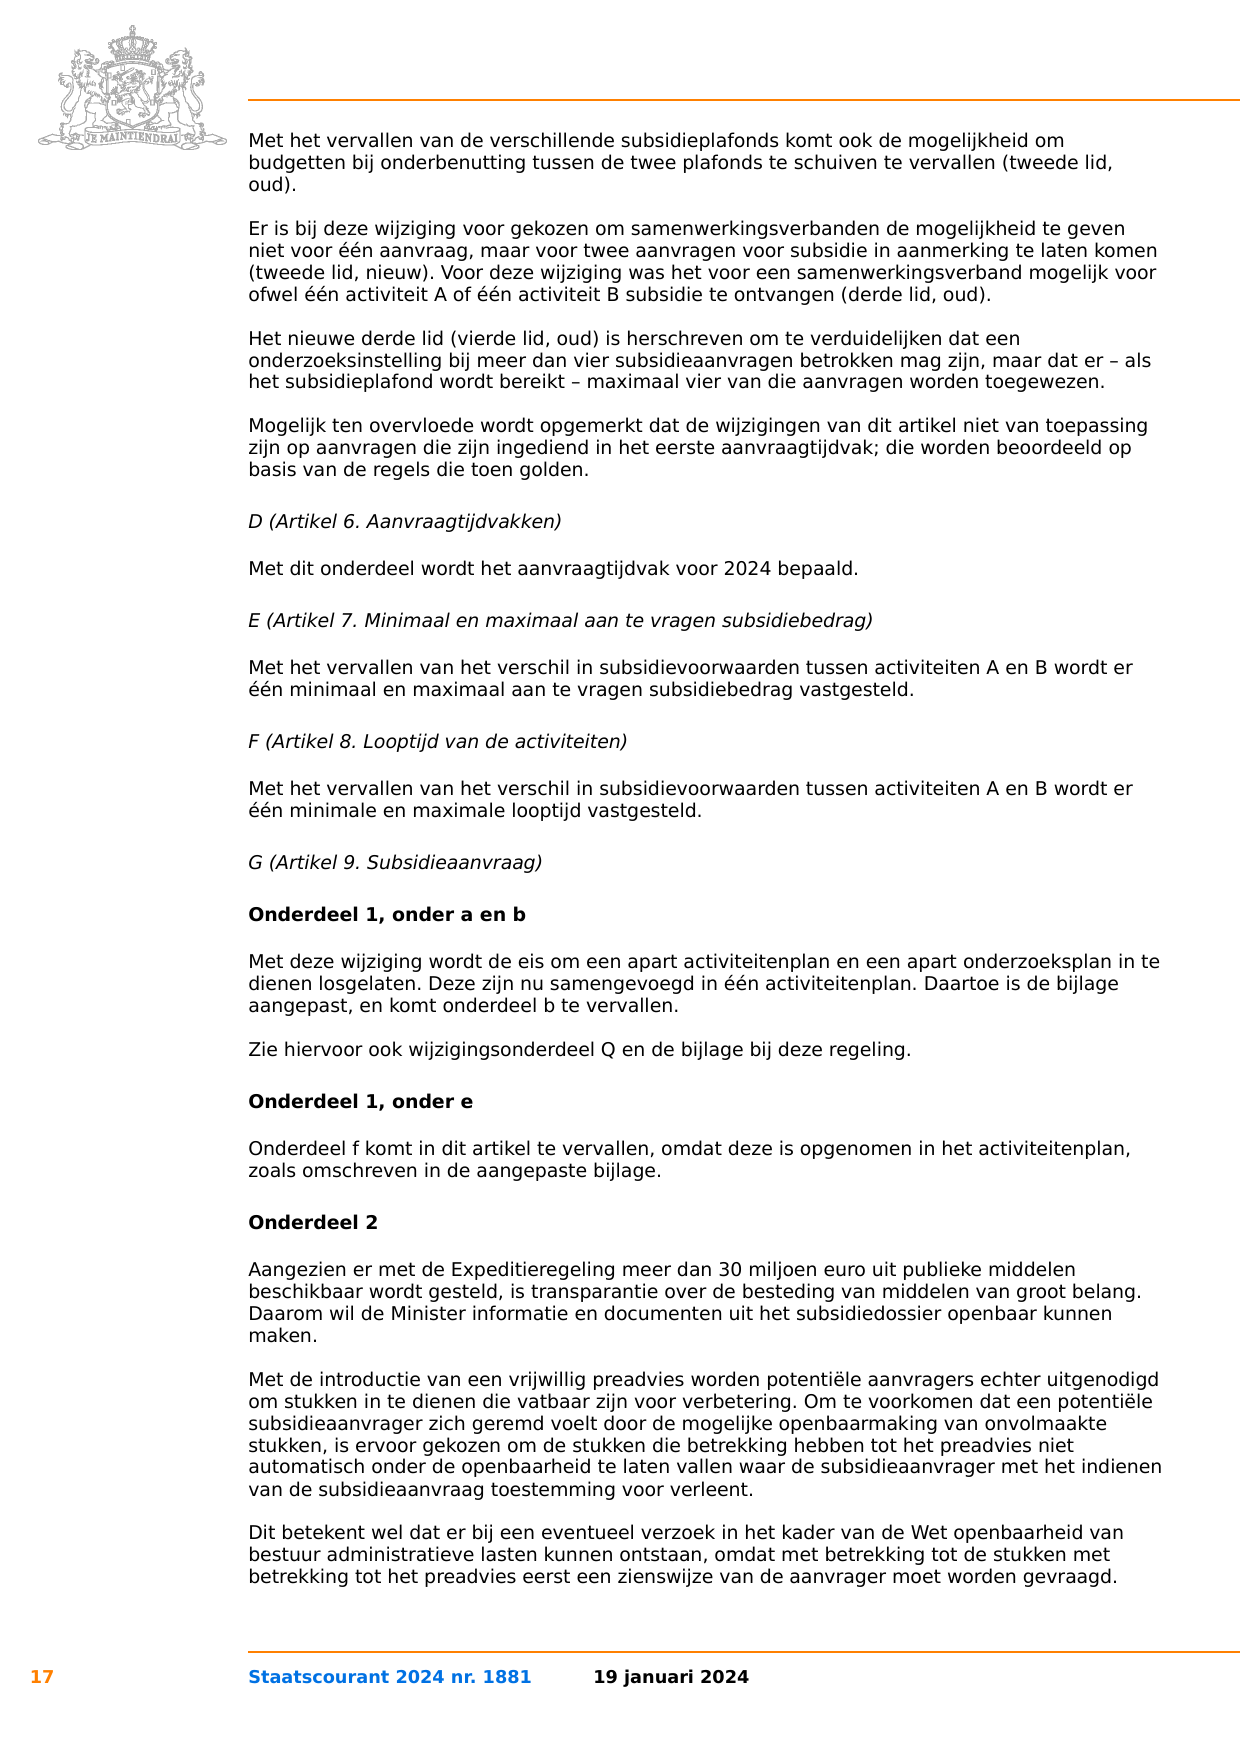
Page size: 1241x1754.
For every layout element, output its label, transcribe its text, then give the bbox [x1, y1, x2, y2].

text Aangezien er met de Expeditieregeling meer dan 30 miljoen euro uit publieke middelen beschikbaar wordt gesteld, is transparantie over de besteding van middelen van groot belang. Daarom wil de Minister informatie en documenten uit het subsidiedossier openbaar kunnen maken. [248, 1259, 1163, 1347]
text Met dit onderdeel wordt het aanvraagtijdvak voor 2024 bepaald. [248, 558, 1163, 580]
picture [38, 25, 227, 150]
text Met het vervallen van het verschil in subsidievoorwaarden tussen activiteiten A en B wordt er één minimale en maximale looptijd vastgesteld. [248, 778, 1163, 822]
subtitle Onderdeel 2 [248, 1212, 1163, 1234]
text Met deze wijziging wordt de eis om een apart activiteitenplan en een apart onderzoeksplan in te dienen losgelaten. Deze zijn nu samengevoegd in één activiteitenplan. Daartoe is de bijlage aangepast, en komt onderdeel b te vervallen. [248, 951, 1163, 1017]
text Zie hiervoor ook wijzigingsonderdeel Q en de bijlage bij deze regeling. [248, 1039, 1163, 1061]
text Mogelijk ten overvloede wordt opgemerkt dat de wijzigingen van dit artikel niet van toepassing zijn op aanvragen die zijn ingediend in het eerste aanvraagtijdvak; die worden beoordeeld op basis van de regels die toen golden. [248, 415, 1163, 481]
subtitle F (Artikel 8. Looptijd van de activiteiten) [248, 731, 1163, 753]
text Dit betekent wel dat er bij een eventueel verzoek in het kader van de Wet openbaarheid van bestuur administratieve lasten kunnen ontstaan, omdat met betrekking tot de stukken met betrekking tot het preadvies eerst een zienswijze van de aanvrager moet worden gevraagd. [248, 1522, 1163, 1588]
subtitle G (Artikel 9. Subsidieaanvraag) [248, 852, 1163, 874]
subtitle Onderdeel 1, onder a en b [248, 904, 1163, 926]
text Met het vervallen van het verschil in subsidievoorwaarden tussen activiteiten A en B wordt er één minimaal en maximaal aan te vragen subsidiebedrag vastgesteld. [248, 657, 1163, 701]
text Met de introductie van een vrijwillig preadvies worden potentiële aanvragers echter uitgenodigd om stukken in te dienen die vatbaar zijn voor verbetering. Om te voorkomen dat een potentiële subsidieaanvrager zich geremd voelt door de mogelijke openbaarmaking van onvolmaakte stukken, is ervoor gekozen om de stukken die betrekking hebben tot het preadvies niet automatisch onder de openbaarheid te laten vallen waar de subsidieaanvrager met het indienen van de subsidieaanvraag toestemming voor verleent. [248, 1368, 1163, 1500]
subtitle E (Artikel 7. Minimaal en maximaal aan te vragen subsidiebedrag) [248, 610, 1163, 632]
text Het nieuwe derde lid (vierde lid, oud) is herschreven om te verduidelijken dat een onderzoeksinstelling bij meer dan vier subsidieaanvragen betrokken mag zijn, maar dat er – als het subsidieplafond wordt bereikt – maximaal vier van die aanvragen worden toegewezen. [248, 327, 1163, 393]
subtitle Onderdeel 1, onder e [248, 1091, 1163, 1113]
text Onderdeel f komt in dit artikel te vervallen, omdat deze is opgenomen in het activiteitenplan, zoals omschreven in de aangepaste bijlage. [248, 1138, 1163, 1182]
text Met het vervallen van de verschillende subsidieplafonds komt ook de mogelijkheid om budgetten bij onderbenutting tussen de twee plafonds te schuiven te vervallen (tweede lid, oud). [248, 130, 1163, 196]
subtitle D (Artikel 6. Aanvraagtijdvakken) [248, 511, 1163, 533]
text Er is bij deze wijziging voor gekozen om samenwerkingsverbanden de mogelijkheid te geven niet voor één aanvraag, maar voor twee aanvragen voor subsidie in aanmerking te laten komen (tweede lid, nieuw). Voor deze wijziging was het voor een samenwerkingsverband mogelijk voor ofwel één activiteit A of één activiteit B subsidie te ontvangen (derde lid, oud). [248, 218, 1163, 306]
